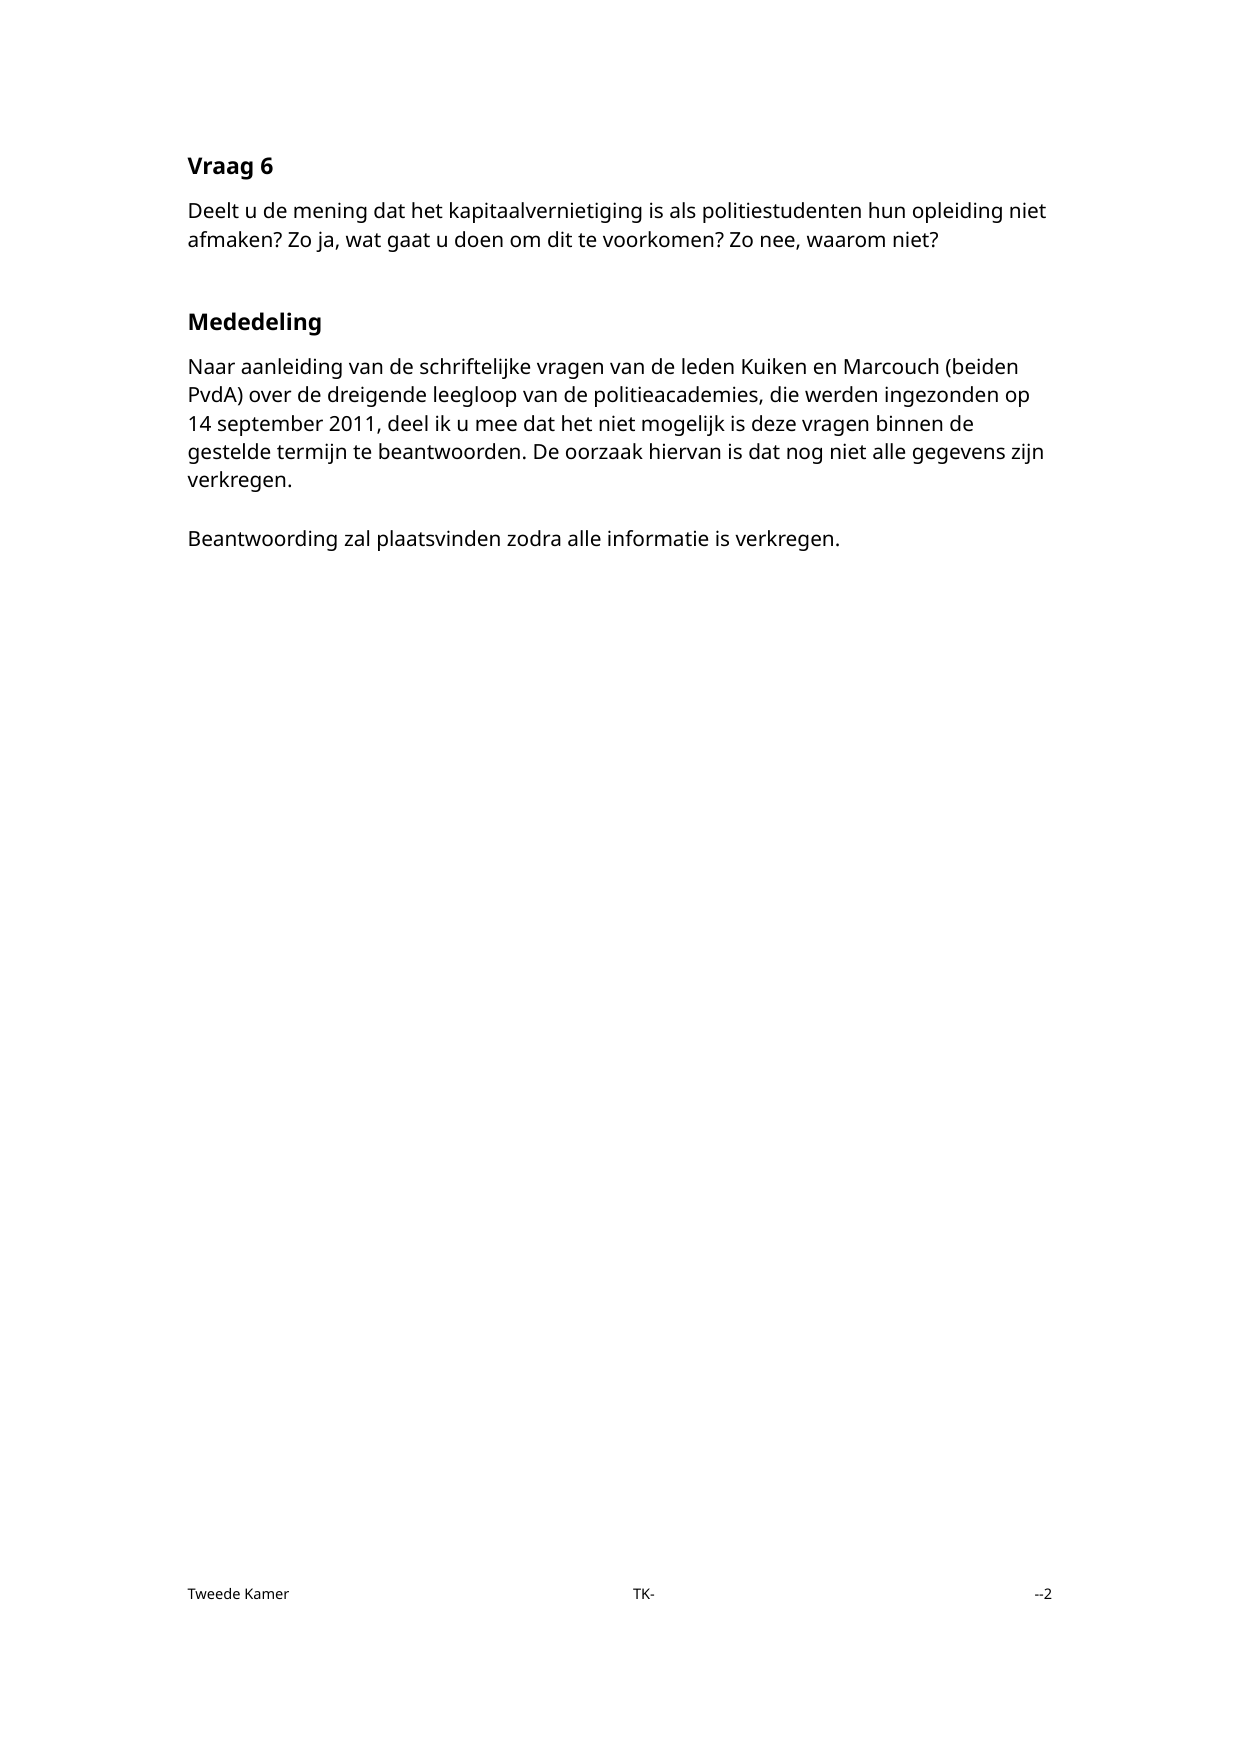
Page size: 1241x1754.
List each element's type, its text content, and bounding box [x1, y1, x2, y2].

text Beantwoording zal plaatsvinden zodra alle informatie is verkregen. [187, 524, 1053, 552]
text Naar aanleiding van de schriftelijke vragen van de leden Kuiken en Marcouch (beiden PvdA) over de dreigende leegloop van de politieacademies, die werden ingezonden op 14 september 2011, deel ik u mee dat het niet mogelijk is deze vragen binnen de gestelde termijn te beantwoorden. De oorzaak hiervan is dat nog niet alle gegevens zijn verkregen. [187, 352, 1053, 494]
subtitle Mededeling [187, 306, 1053, 337]
subtitle Vraag 6 [187, 150, 1053, 181]
text Deelt u de mening dat het kapitaalvernietiging is als politiestudenten hun opleiding niet afmaken? Zo ja, wat gaat u doen om dit te voorkomen? Zo nee, waarom niet? [187, 196, 1053, 253]
